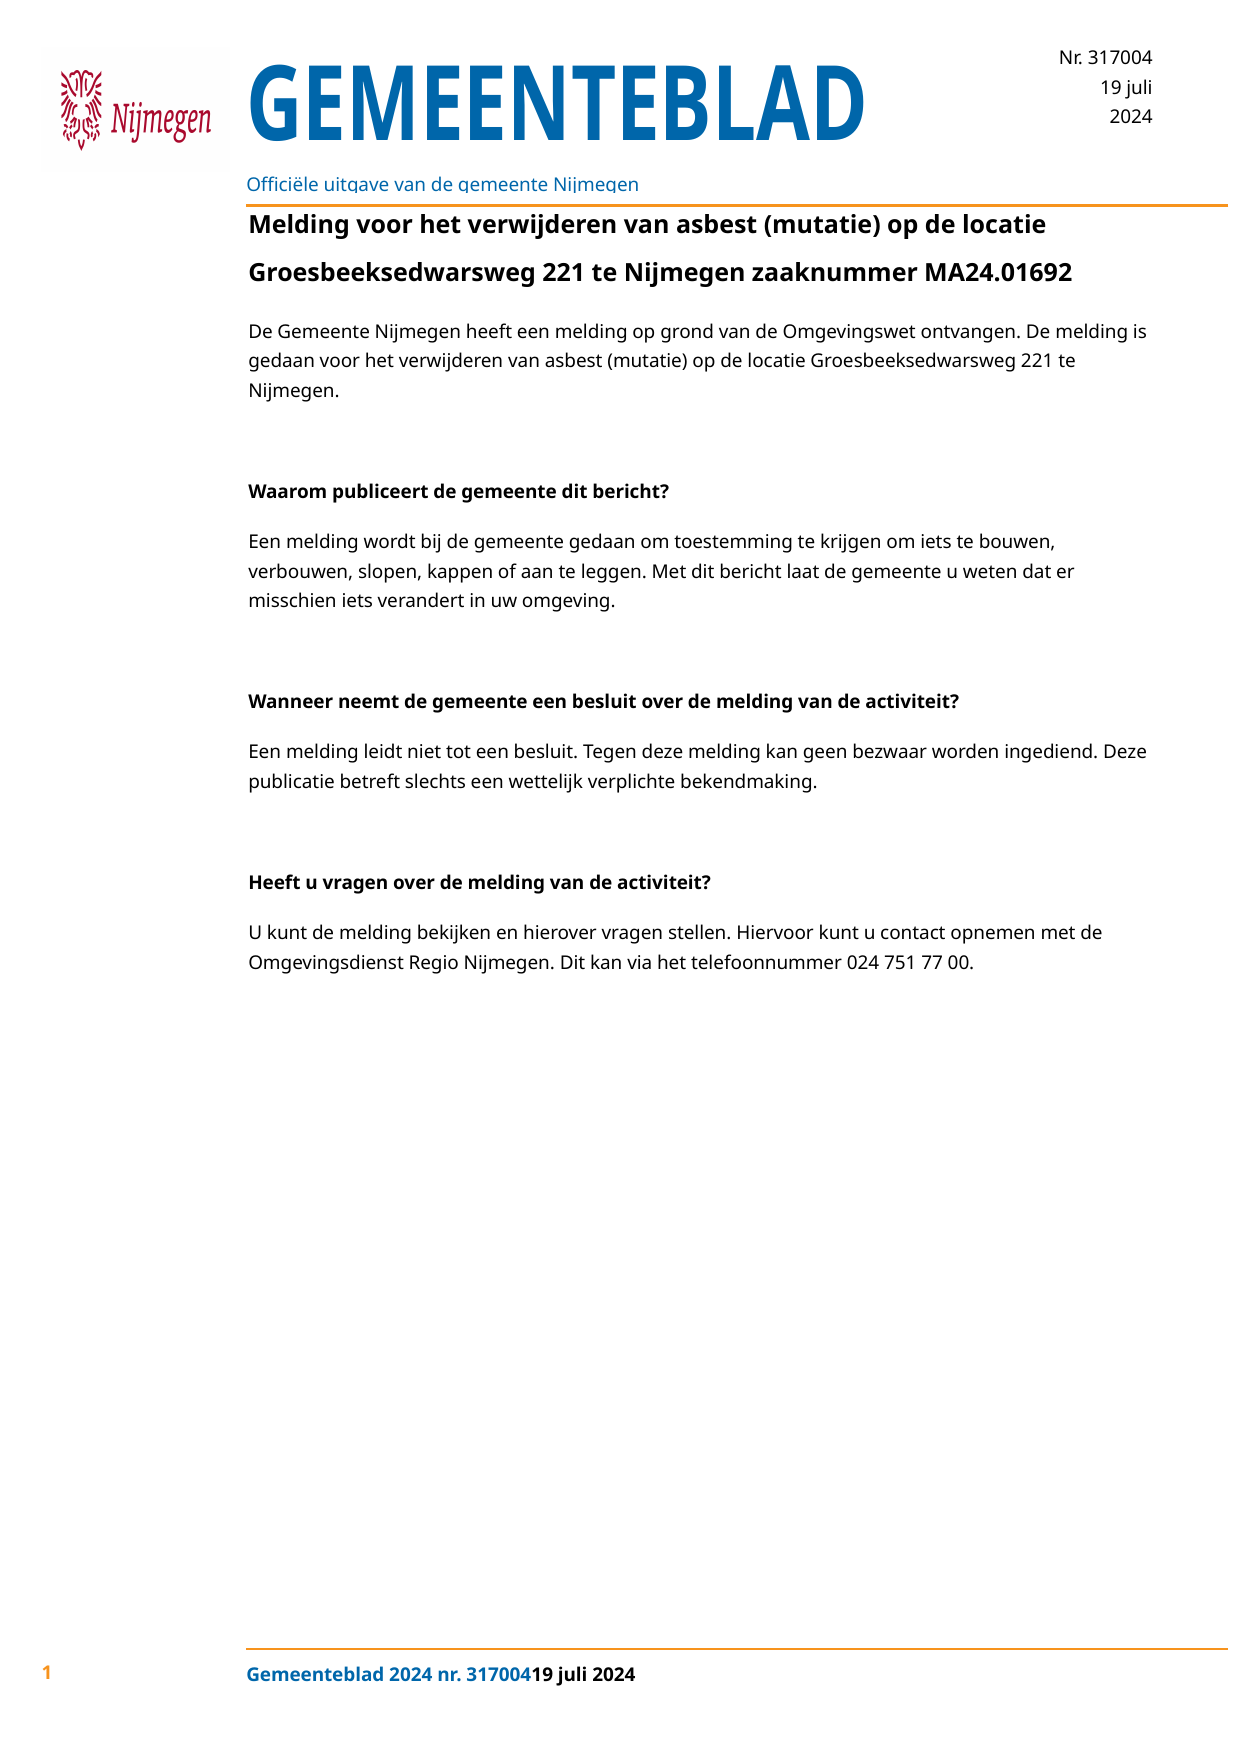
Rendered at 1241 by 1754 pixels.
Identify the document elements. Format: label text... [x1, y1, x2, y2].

text Een melding wordt bij de gemeente gedaan om toestemming te krijgen om iets te bouwen, verbouwen, slopen, kappen of aan te leggen. Met dit bericht laat de gemeente u weten dat er misschien iets verandert in uw omgeving. [248, 528, 1152, 613]
text Wanneer neemt de gemeente een besluit over de melding van de activiteit? [248, 688, 1152, 714]
text U kunt de melding bekijken en hierover vragen stellen. Hiervoor kunt u contact opnemen met de Omgevingsdienst Regio Nijmegen. Dit kan via het telefoonnummer 024 751 77 00. [248, 919, 1152, 975]
text Melding voor het verwijderen van asbest (mutatie) op de locatie Groesbeeksedwarsweg 221 te Nijmegen zaaknummer MA24.01692 [248, 207, 1152, 288]
text Een melding leidt niet tot een besluit. Tegen deze melding kan geen bezwaar worden ingediend. Deze publicatie betreft slechts een wettelijk verplichte bekendmaking. [248, 739, 1152, 794]
picture [41, 47, 231, 172]
text Waarom publiceert de gemeente dit bericht? [248, 478, 1152, 504]
text Heeft u vragen over de melding van de activiteit? [248, 869, 1152, 895]
text De Gemeente Nijmegen heeft een melding op grond van de Omgevingswet ontvangen. De melding is gedaan voor het verwijderen van asbest (mutatie) op de locatie Groesbeeksedwarsweg 221 te Nijmegen. [248, 318, 1152, 403]
